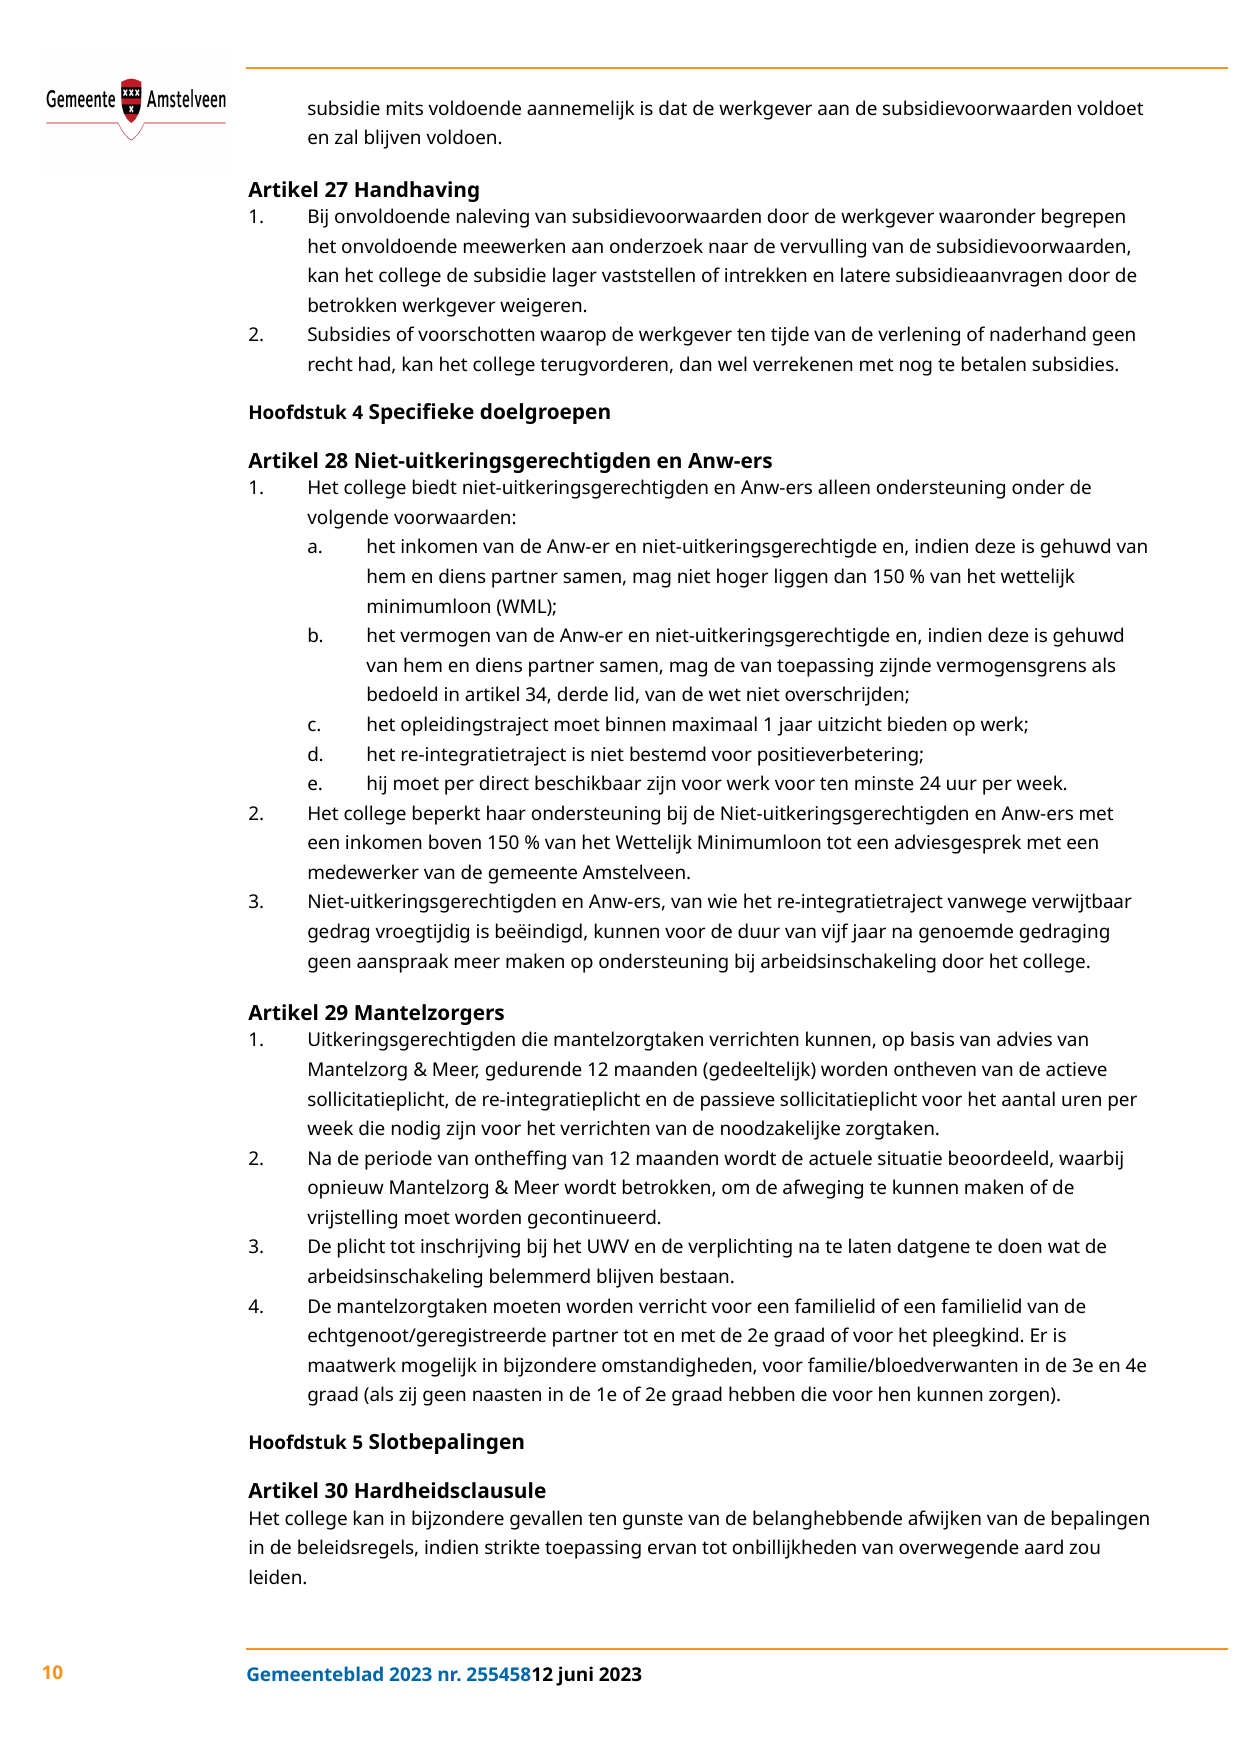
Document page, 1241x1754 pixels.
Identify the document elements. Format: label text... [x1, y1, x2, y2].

picture [41, 47, 231, 172]
list subsidie mits voldoende aannemelijk is dat de werkgever aan de subsidievoorwaarden voldoet en zal blijven voldoen. [248, 95, 1152, 150]
list De plicht tot inschrijving bij het UWV en de verplichting na te laten datgene te doen wat de arbeidsinschakeling belemmerd blijven bestaan. [248, 1234, 1152, 1289]
text Artikel 27 Handhaving [248, 175, 1152, 203]
list Niet-uitkeringsgerechtigden en Anw-ers, van wie het re-integratietraject vanwege verwijtbaar gedrag vroegtijdig is beëindigd, kunnen voor de duur van vijf jaar na genoemde gedraging geen aanspraak meer maken op ondersteuning bij arbeidsinschakeling door het college. [248, 889, 1152, 973]
list het re-integratietraject is niet bestemd voor positieverbetering; [307, 741, 1152, 766]
text Artikel 29 Mantelzorgers [248, 998, 1152, 1027]
list Bij onvoldoende naleving van subsidievoorwaarden door de werkgever waaronder begrepen het onvoldoende meewerken aan onderzoek naar de vervulling van de subsidievoorwaarden, kan het college de subsidie lager vaststellen of intrekken en latere subsidieaanvragen door de betrokken werkgever weigeren. [248, 203, 1152, 318]
list Het college biedt niet-uitkeringsgerechtigden en Anw-ers alleen ondersteuning onder de volgende voorwaarden: [248, 474, 1152, 530]
list Na de periode van ontheffing van 12 maanden wordt de actuele situatie beoordeeld, waarbij opnieuw Mantelzorg & Meer wordt betrokken, om de afweging te kunnen maken of de vrijstelling moet worden gecontinueerd. [248, 1145, 1152, 1230]
list Het college beperkt haar ondersteuning bij de Niet-uitkeringsgerechtigden en Anw-ers met een inkomen boven 150 % van het Wettelijk Minimumloon tot een adviesgesprek met een medewerker van de gemeente Amstelveen. [248, 800, 1152, 885]
text Hoofdstuk 4 Specifieke doelgroepen [248, 397, 1152, 425]
list Subsidies of voorschotten waarop de werkgever ten tijde van de verlening of naderhand geen recht had, kan het college terugvorderen, dan wel verrekenen met nog te betalen subsidies. [248, 322, 1152, 377]
list het opleidingstraject moet binnen maximaal 1 jaar uitzicht bieden op werk; [307, 711, 1152, 737]
text Hoofdstuk 5 Slotbepalingen [248, 1427, 1152, 1456]
text Artikel 28 Niet-uitkeringsgerechtigden en Anw-ers [248, 446, 1152, 474]
list De mantelzorgtaken moeten worden verricht voor een familielid of een familielid van de echtgenoot/geregistreerde partner tot en met de 2e graad of voor het pleegkind. Er is maatwerk mogelijk in bijzondere omstandigheden, voor familie/bloedverwanten in de 3e en 4e graad (als zij geen naasten in de 1e of 2e graad hebben die voor hen kunnen zorgen). [248, 1293, 1152, 1407]
text Artikel 30 Hardheidsclausule [248, 1477, 1152, 1505]
list het vermogen van de Anw-er en niet-uitkeringsgerechtigde en, indien deze is gehuwd van hem en diens partner samen, mag de van toepassing zijnde vermogensgrens als bedoeld in artikel 34, derde lid, van de wet niet overschrijden; [307, 622, 1152, 707]
text Het college kan in bijzondere gevallen ten gunste van de belanghebbende afwijken van de bepalingen in de beleidsregels, indien strikte toepassing ervan tot onbillijkheden van overwegende aard zou leiden. [248, 1505, 1152, 1590]
list Uitkeringsgerechtigden die mantelzorgtaken verrichten kunnen, op basis van advies van Mantelzorg & Meer, gedurende 12 maanden (gedeeltelijk) worden ontheven van de actieve sollicitatieplicht, de re-integratieplicht en de passieve sollicitatieplicht voor het aantal uren per week die nodig zijn voor het verrichten van de noodzakelijke zorgtaken. [248, 1027, 1152, 1141]
list het inkomen van de Anw-er en niet-uitkeringsgerechtigde en, indien deze is gehuwd van hem en diens partner samen, mag niet hoger liggen dan 150 % van het wettelijk minimumloon (WML); [307, 534, 1152, 618]
list hij moet per direct beschikbaar zijn voor werk voor ten minste 24 uur per week. [307, 770, 1152, 796]
